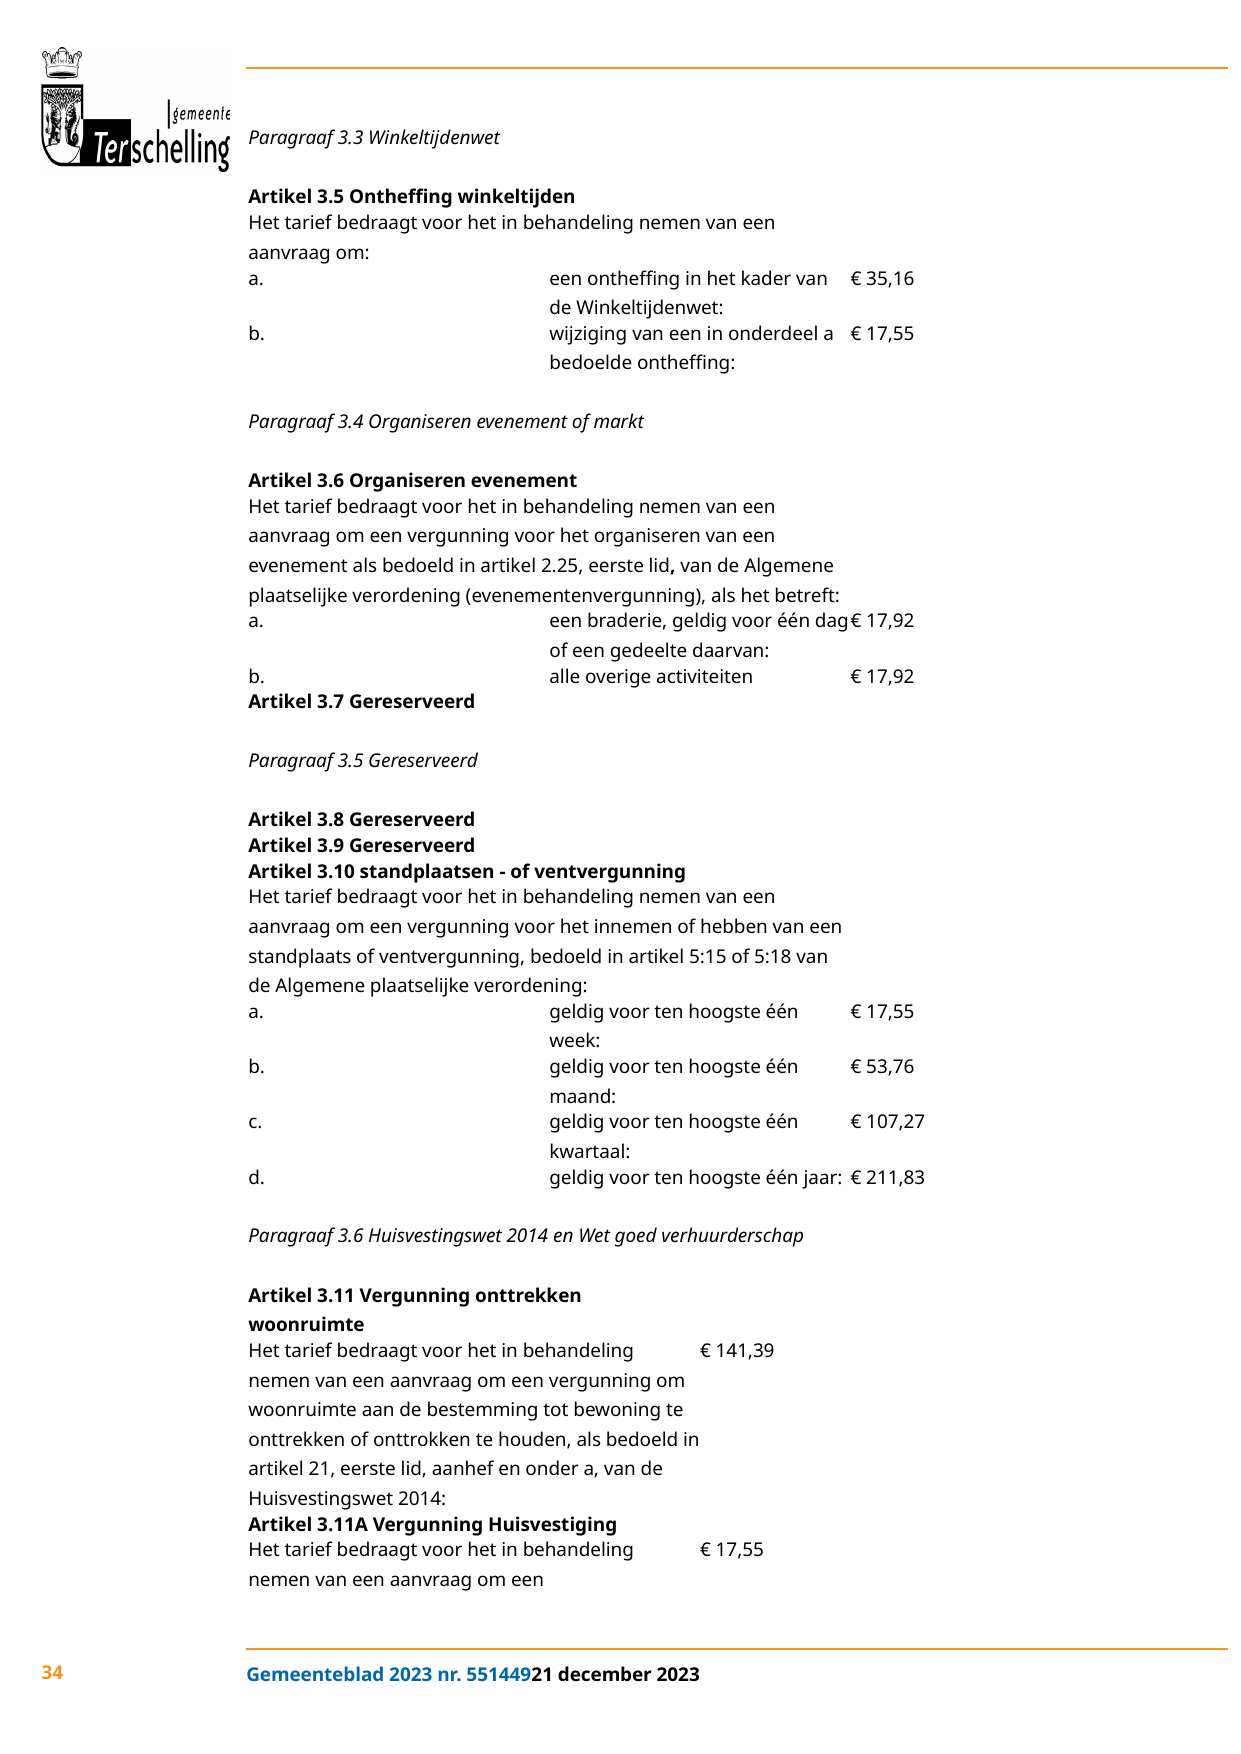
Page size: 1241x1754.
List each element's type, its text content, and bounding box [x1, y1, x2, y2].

table_header Artikel 3.5 Ontheffing winkeltijden [248, 184, 850, 209]
text Paragraaf 3.6 Huisvestingswet 2014 en Wet goed verhuurderschap [248, 1223, 1152, 1248]
table_cell Het tarief bedraagt voor het in behandeling nemen van een aanvraag om een vergunning voor het organiseren van een evenement als bedoeld in artikel 2.25, eerste lid, van de Algemene plaatselijke verordening (evenementenvergunning), als het betreft: [248, 493, 850, 608]
table_cell alle overige activiteiten [549, 663, 850, 689]
table_cell € 211,83 [850, 1164, 1152, 1190]
table_cell Artikel 3.9 Gereserveerd [248, 832, 850, 858]
table_cell Artikel 3.10 standplaatsen - of ventvergunning [248, 858, 850, 884]
table_cell a. [248, 608, 549, 663]
table_cell b. [248, 320, 549, 375]
table_cell een ontheffing in het kader van de Winkeltijdenwet: [549, 265, 850, 320]
table_cell [700, 1511, 1152, 1537]
table_cell Artikel 3.7 Gereserveerd [248, 689, 850, 714]
table_header [850, 184, 1152, 209]
table_cell a. [248, 998, 549, 1053]
table_cell € 35,16 [850, 265, 1152, 320]
table_header Artikel 3.6 Organiseren evenement [248, 468, 850, 493]
text Paragraaf 3.3 Winkeltijdenwet [248, 124, 1152, 150]
table_cell [850, 858, 1152, 884]
table_cell [850, 832, 1152, 858]
table_cell € 107,27 [850, 1109, 1152, 1164]
table_cell € 17,55 [850, 320, 1152, 375]
table_cell Het tarief bedraagt voor het in behandeling nemen van een aanvraag om een [248, 1537, 700, 1592]
table_cell € 17,55 [850, 998, 1152, 1053]
table_cell € 17,55 [700, 1537, 1152, 1592]
table_cell wijziging van een in onderdeel a bedoelde ontheffing: [549, 320, 850, 375]
table_cell Het tarief bedraagt voor het in behandeling nemen van een aanvraag om een vergunning om woonruimte aan de bestemming tot bewoning te onttrekken of onttrokken te houden, als bedoeld in artikel 21, eerste lid, aanhef en onder a, van de Huisvestingswet 2014: [248, 1337, 700, 1511]
table_cell geldig voor ten hoogste één week: [549, 998, 850, 1053]
table_cell € 17,92 [850, 608, 1152, 663]
table_cell [850, 493, 1152, 608]
table_cell [850, 209, 1152, 265]
table_cell a. [248, 265, 549, 320]
text Paragraaf 3.4 Organiseren evenement of markt [248, 408, 1152, 434]
table_header Artikel 3.8 Gereserveerd [248, 806, 850, 832]
table_cell c. [248, 1109, 549, 1164]
table_cell d. [248, 1164, 549, 1190]
table_cell [850, 689, 1152, 714]
table_cell Artikel 3.11A Vergunning Huisvestiging [248, 1511, 700, 1537]
table_cell geldig voor ten hoogste één jaar: [549, 1164, 850, 1190]
table_header [850, 468, 1152, 493]
table_cell Het tarief bedraagt voor het in behandeling nemen van een aanvraag om een vergunning voor het innemen of hebben van een standplaats of ventvergunning, bedoeld in artikel 5:15 of 5:18 van de Algemene plaatselijke verordening: [248, 884, 850, 998]
table_cell een braderie, geldig voor één dag of een gedeelte daarvan: [549, 608, 850, 663]
table_cell Het tarief bedraagt voor het in behandeling nemen van een aanvraag om: [248, 209, 850, 265]
table_header Artikel 3.11 Vergunning onttrekken woonruimte [248, 1282, 700, 1337]
table_header [700, 1282, 1152, 1337]
table_cell € 53,76 [850, 1054, 1152, 1109]
picture [41, 47, 231, 172]
table_cell € 17,92 [850, 663, 1152, 689]
table_cell b. [248, 663, 549, 689]
table_cell € 141,39 [700, 1337, 1152, 1511]
text Paragraaf 3.5 Gereserveerd [248, 747, 1152, 773]
table_header [850, 806, 1152, 832]
table_cell [850, 884, 1152, 998]
table_cell geldig voor ten hoogste één kwartaal: [549, 1109, 850, 1164]
table_cell b. [248, 1054, 549, 1109]
table_cell geldig voor ten hoogste één maand: [549, 1054, 850, 1109]
